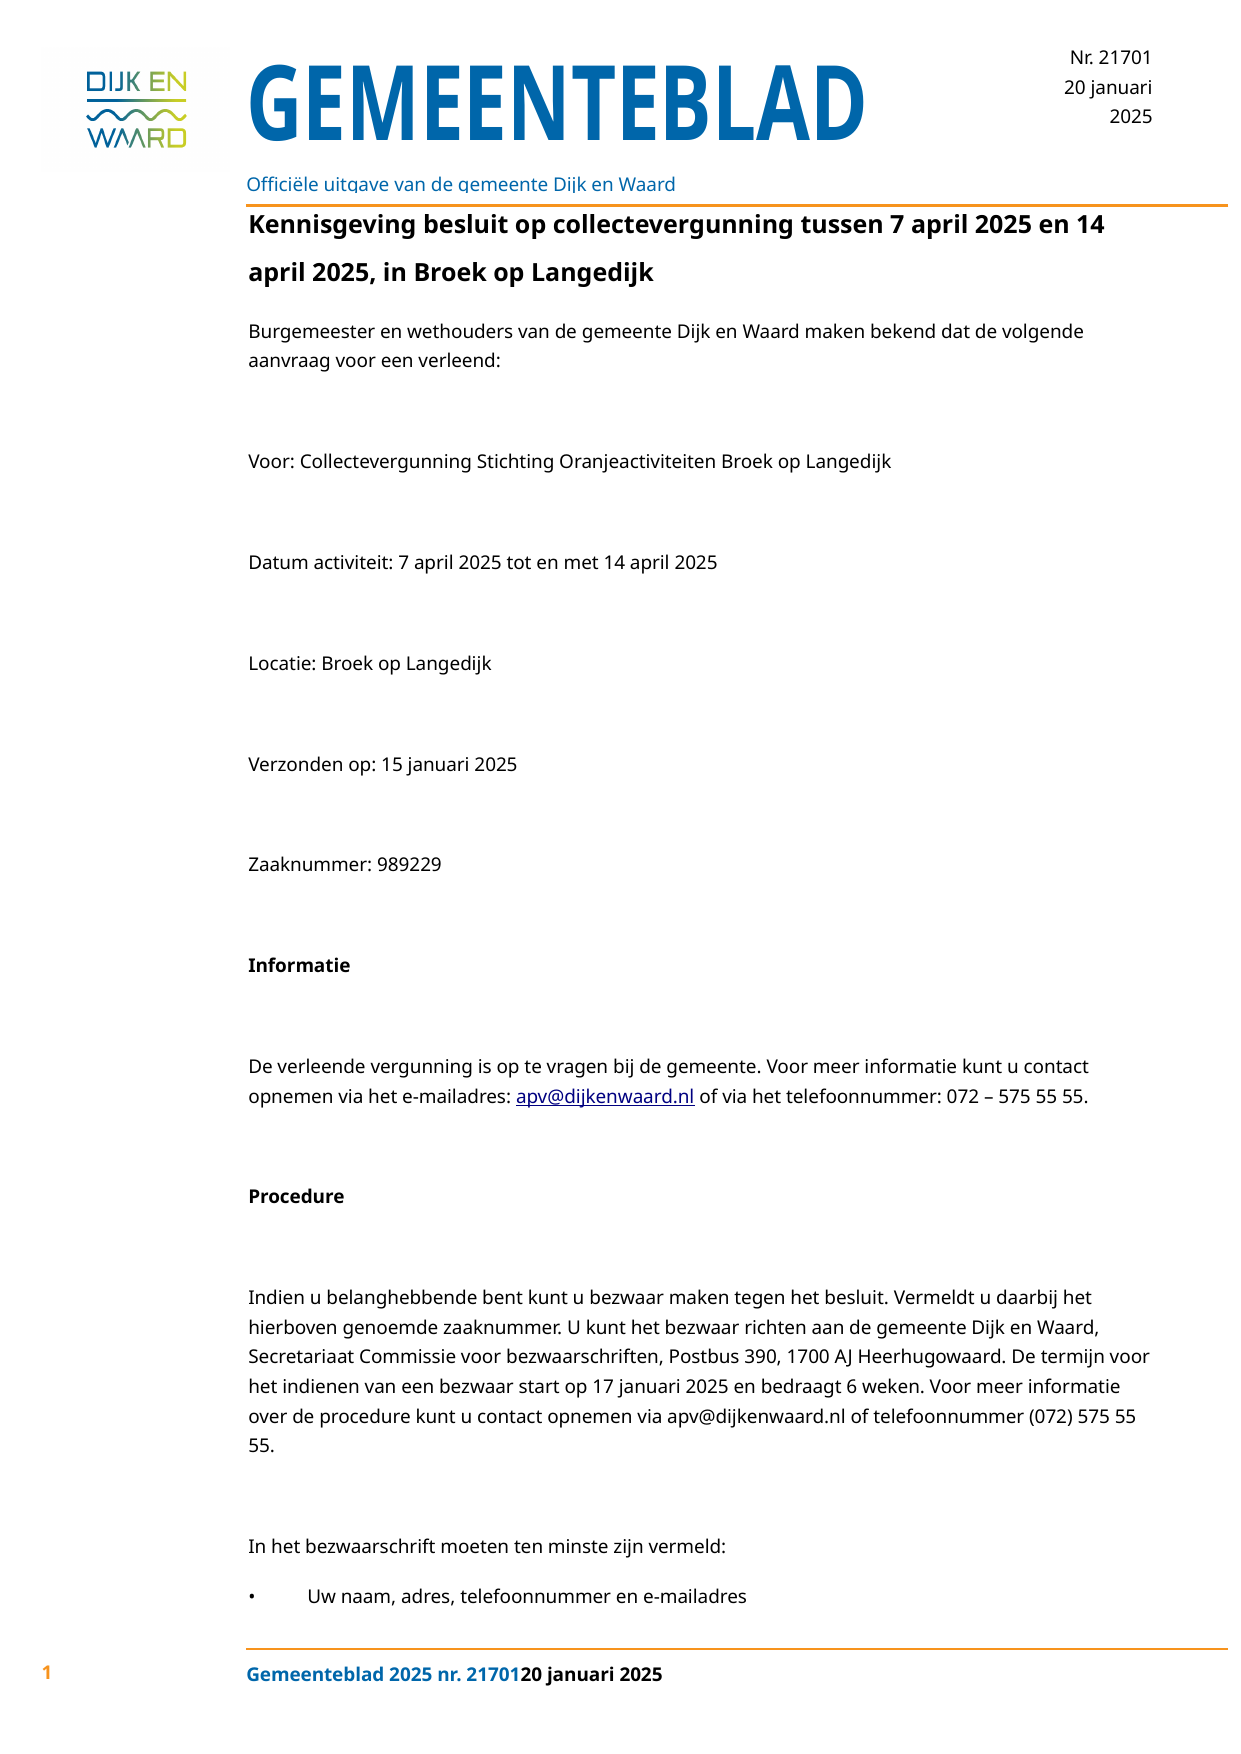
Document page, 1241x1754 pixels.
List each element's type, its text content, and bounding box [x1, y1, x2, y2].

picture [41, 47, 231, 172]
text Informatie [248, 952, 1152, 978]
text Zaaknummer: 989229 [248, 852, 1152, 877]
text Procedure [248, 1184, 1152, 1209]
text Locatie: Broek op Langedijk [248, 650, 1152, 676]
text Indien u belanghebbende bent kunt u bezwaar maken tegen het besluit. Vermeldt u daarbij het hierboven genoemde zaaknummer. U kunt het bezwaar richten aan de gemeente Dijk en Waard, Secretariaat Commissie voor bezwaarschriften, Postbus 390, 1700 AJ Heerhugowaard. De termijn voor het indienen van een bezwaar start op 17 januari 2025 en bedraagt 6 weken. Voor meer informatie over de procedure kunt u contact opnemen via apv@dijkenwaard.nl of telefoonnummer (072) 575 55 55. [248, 1284, 1152, 1458]
text In het bezwaarschrift moeten ten minste zijn vermeld: [248, 1533, 1152, 1559]
text Voor: Collectevergunning Stichting Oranjeactiviteiten Broek op Langedijk [248, 448, 1152, 474]
text Verzonden op: 15 januari 2025 [248, 751, 1152, 777]
text Burgemeester en wethouders van de gemeente Dijk en Waard maken bekend dat de volgende aanvraag voor een verleend: [248, 318, 1152, 373]
text Kennisgeving besluit op collectevergunning tussen 7 april 2025 en 14 april 2025, in Broek op Langedijk [248, 207, 1152, 288]
text De verleende vergunning is op te vragen bij de gemeente. Voor meer informatie kunt u contact opnemen via het e-mailadres: apv@dijkenwaard.nl of via het telefoonnummer: 072 – 575 55 55. [248, 1053, 1152, 1109]
text Datum activiteit: 7 april 2025 tot en met 14 april 2025 [248, 549, 1152, 575]
list Uw naam, adres, telefoonnummer en e-mailadres [248, 1584, 1152, 1609]
